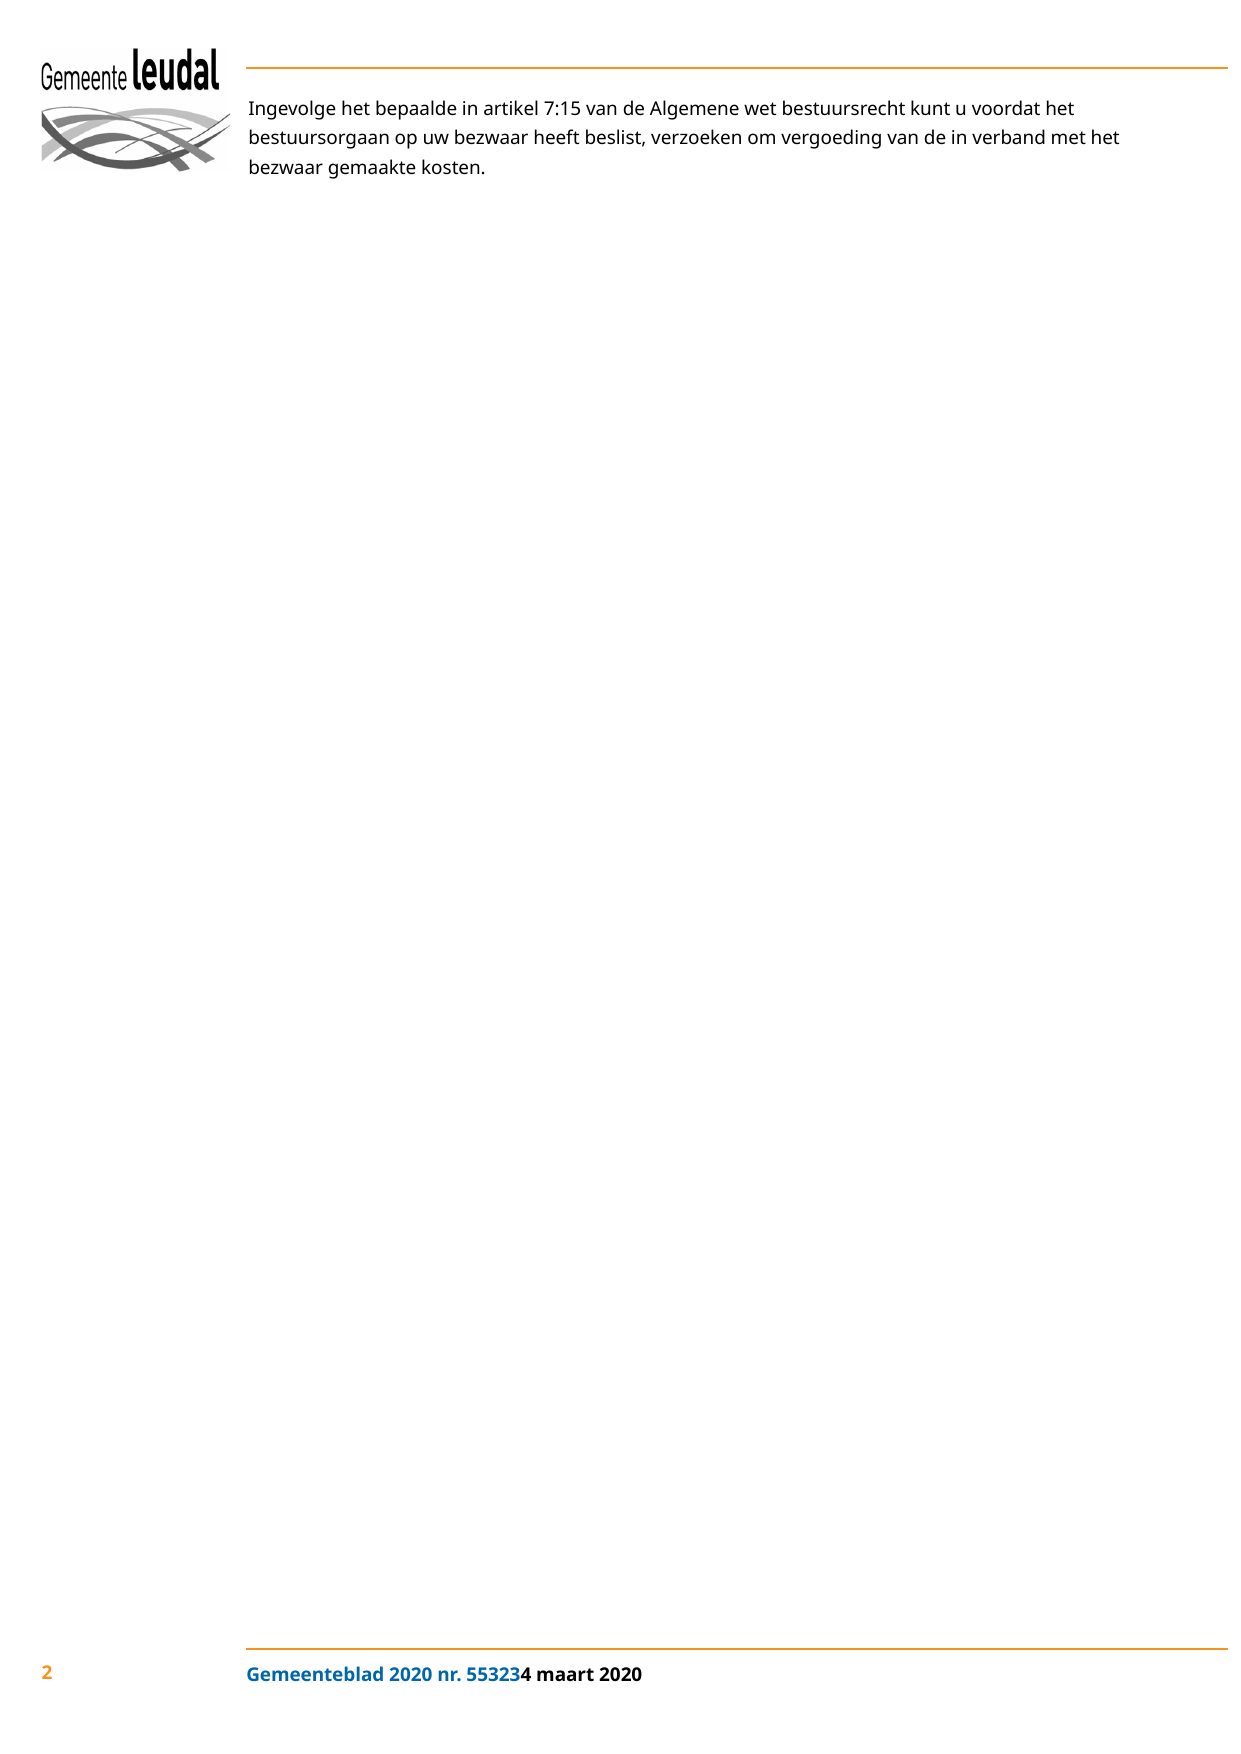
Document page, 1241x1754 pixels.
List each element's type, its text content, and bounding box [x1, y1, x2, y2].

text Ingevolge het bepaalde in artikel 7:15 van de Algemene wet bestuursrecht kunt u voordat het bestuursorgaan op uw bezwaar heeft beslist, verzoeken om vergoeding van de in verband met het bezwaar gemaakte kosten. [248, 95, 1152, 180]
picture [41, 47, 231, 172]
